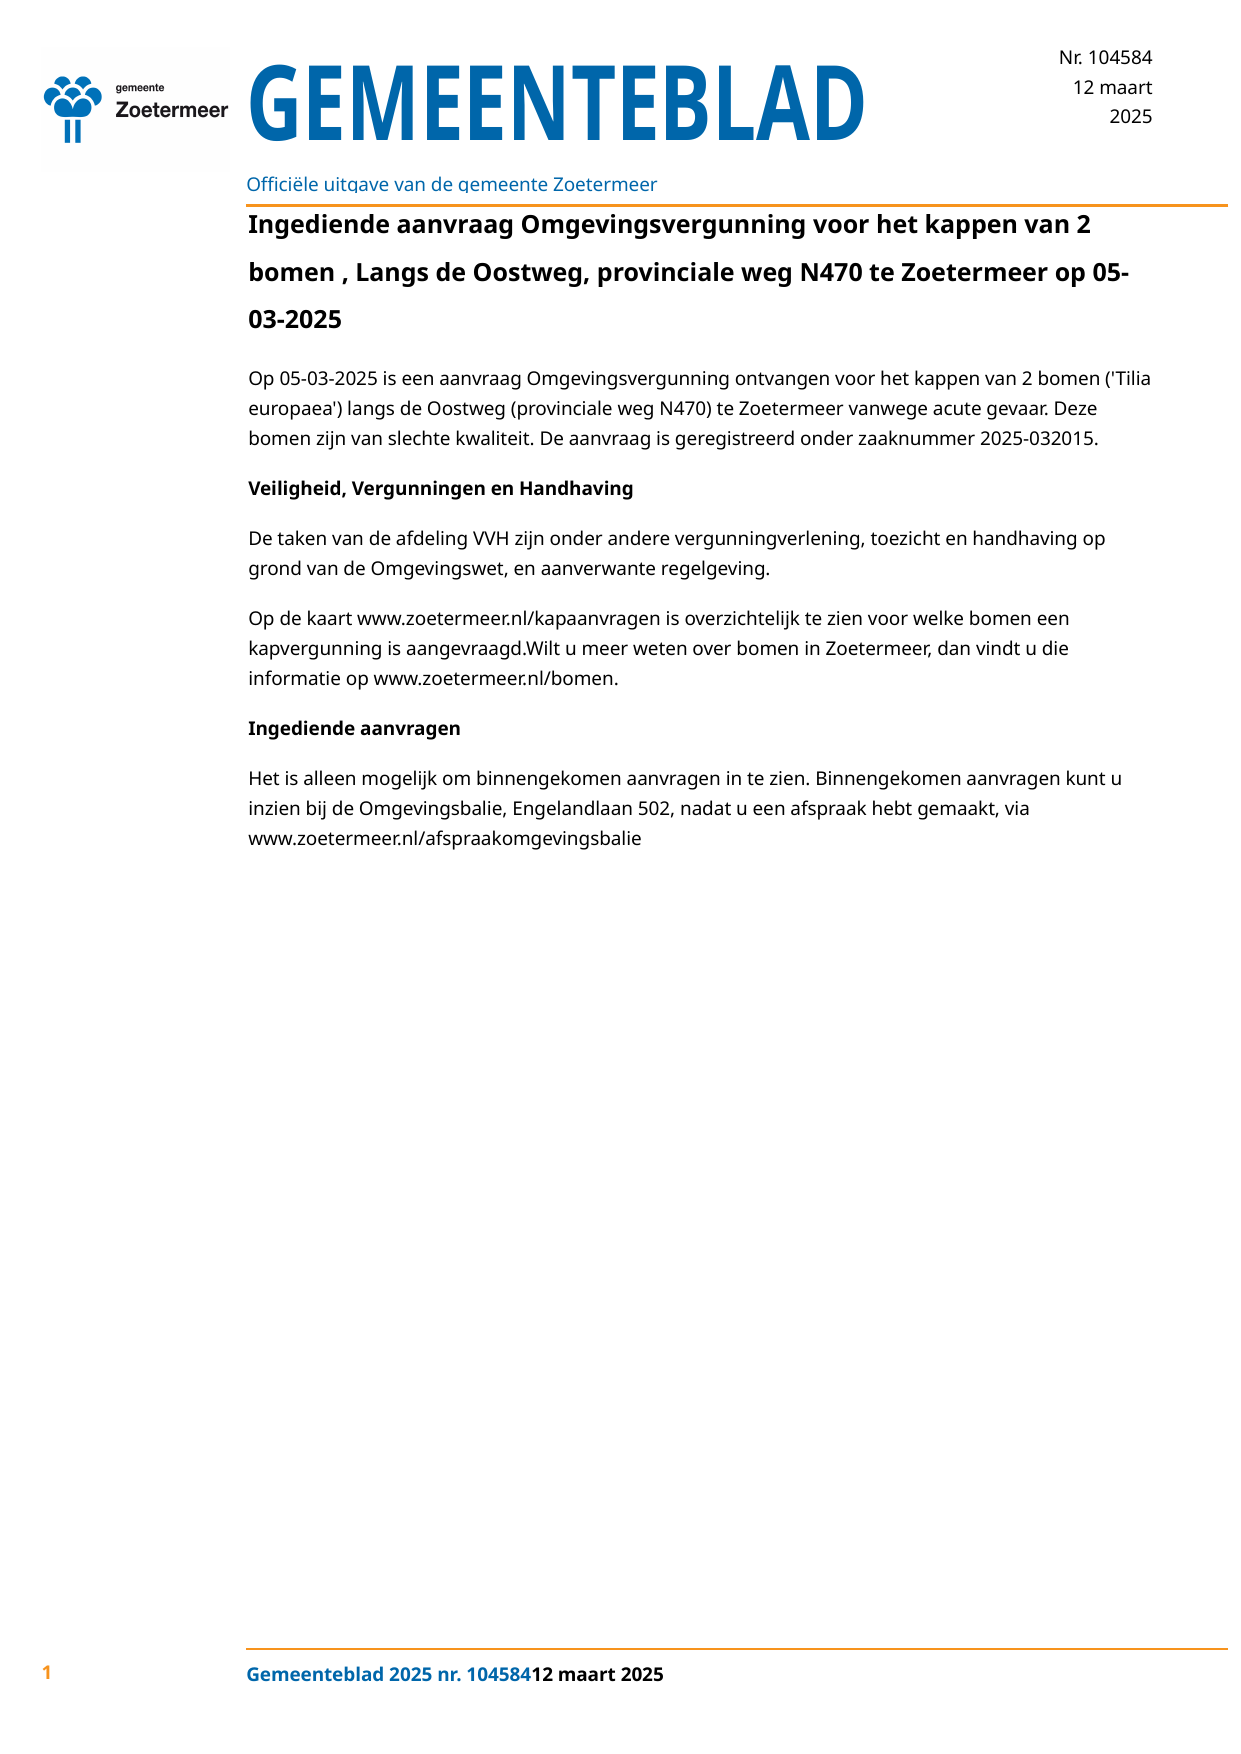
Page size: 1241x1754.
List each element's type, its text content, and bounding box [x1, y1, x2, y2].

text Veiligheid, Vergunningen en Handhaving [248, 475, 1152, 501]
text Op 05-03-2025 is een aanvraag Omgevingsvergunning ontvangen voor het kappen van 2 bomen ('Tilia europaea') langs de Oostweg (provinciale weg N470) te Zoetermeer vanwege acute gevaar. Deze bomen zijn van slechte kwaliteit. De aanvraag is geregistreerd onder zaaknummer 2025-032015. [248, 366, 1152, 450]
picture [41, 47, 231, 172]
text Het is alleen mogelijk om binnengekomen aanvragen in te zien. Binnengekomen aanvragen kunt u inzien bij de Omgevingsbalie, Engelandlaan 502, nadat u een afspraak hebt gemaakt, via www.zoetermeer.nl/afspraakomgevingsbalie [248, 766, 1152, 850]
text Ingediende aanvraag Omgevingsvergunning voor het kappen van 2 bomen , Langs de Oostweg, provinciale weg N470 te Zoetermeer op 05-03-2025 [248, 207, 1152, 336]
text Op de kaart www.zoetermeer.nl/kapaanvragen is overzichtelijk te zien voor welke bomen een kapvergunning is aangevraagd.Wilt u meer weten over bomen in Zoetermeer, dan vindt u die informatie op www.zoetermeer.nl/bomen. [248, 606, 1152, 690]
text De taken van de afdeling VVH zijn onder andere vergunningverlening, toezicht en handhaving op grond van de Omgevingswet, en aanverwante regelgeving. [248, 526, 1152, 581]
text Ingediende aanvragen [248, 715, 1152, 741]
